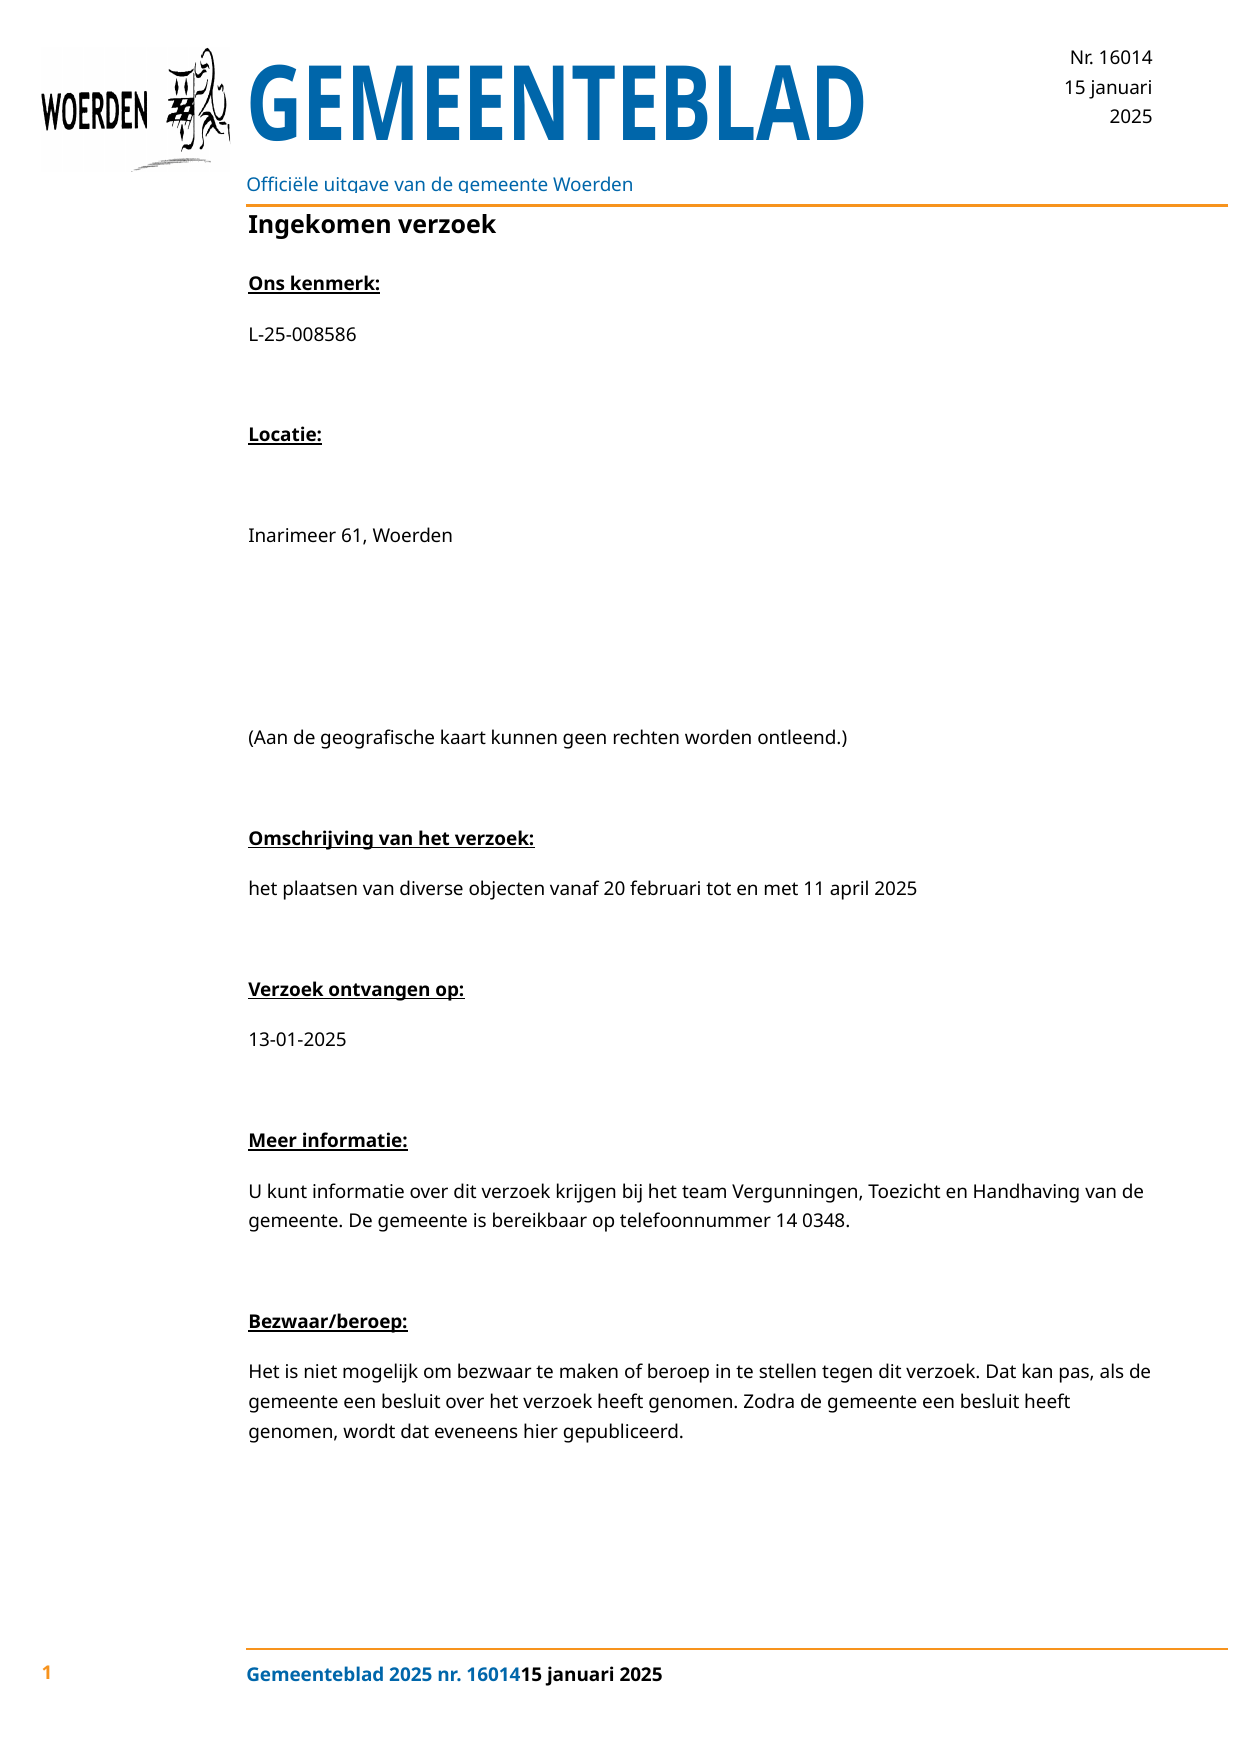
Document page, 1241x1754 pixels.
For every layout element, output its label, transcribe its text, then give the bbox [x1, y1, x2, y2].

picture [41, 47, 231, 172]
text Verzoek ontvangen op: [248, 976, 1152, 1002]
text Het is niet mogelijk om bezwaar te maken of beroep in te stellen tegen dit verzoek. Dat kan pas, als de gemeente een besluit over het verzoek heeft genomen. Zodra de gemeente een besluit heeft genomen, wordt dat eveneens hier gepubliceerd. [248, 1359, 1152, 1443]
text L-25-008586 [248, 321, 1152, 346]
text Meer informatie: [248, 1127, 1152, 1153]
text Ons kenmerk: [248, 270, 1152, 296]
text het plaatsen van diverse objecten vanaf 20 februari tot en met 11 april 2025 [248, 875, 1152, 901]
text U kunt informatie over dit verzoek krijgen bij het team Vergunningen, Toezicht en Handhaving van de gemeente. De gemeente is bereikbaar op telefoonnummer 14 0348. [248, 1178, 1152, 1233]
text Bezwaar/beroep: [248, 1308, 1152, 1334]
text Ingekomen verzoek [248, 207, 1152, 241]
text 13-01-2025 [248, 1027, 1152, 1052]
text Locatie: [248, 422, 1152, 447]
text Omschrijving van het verzoek: [248, 825, 1152, 851]
text Inarimeer 61, Woerden [248, 522, 1152, 548]
text (Aan de geografische kaart kunnen geen rechten worden ontleend.) [248, 724, 1152, 750]
